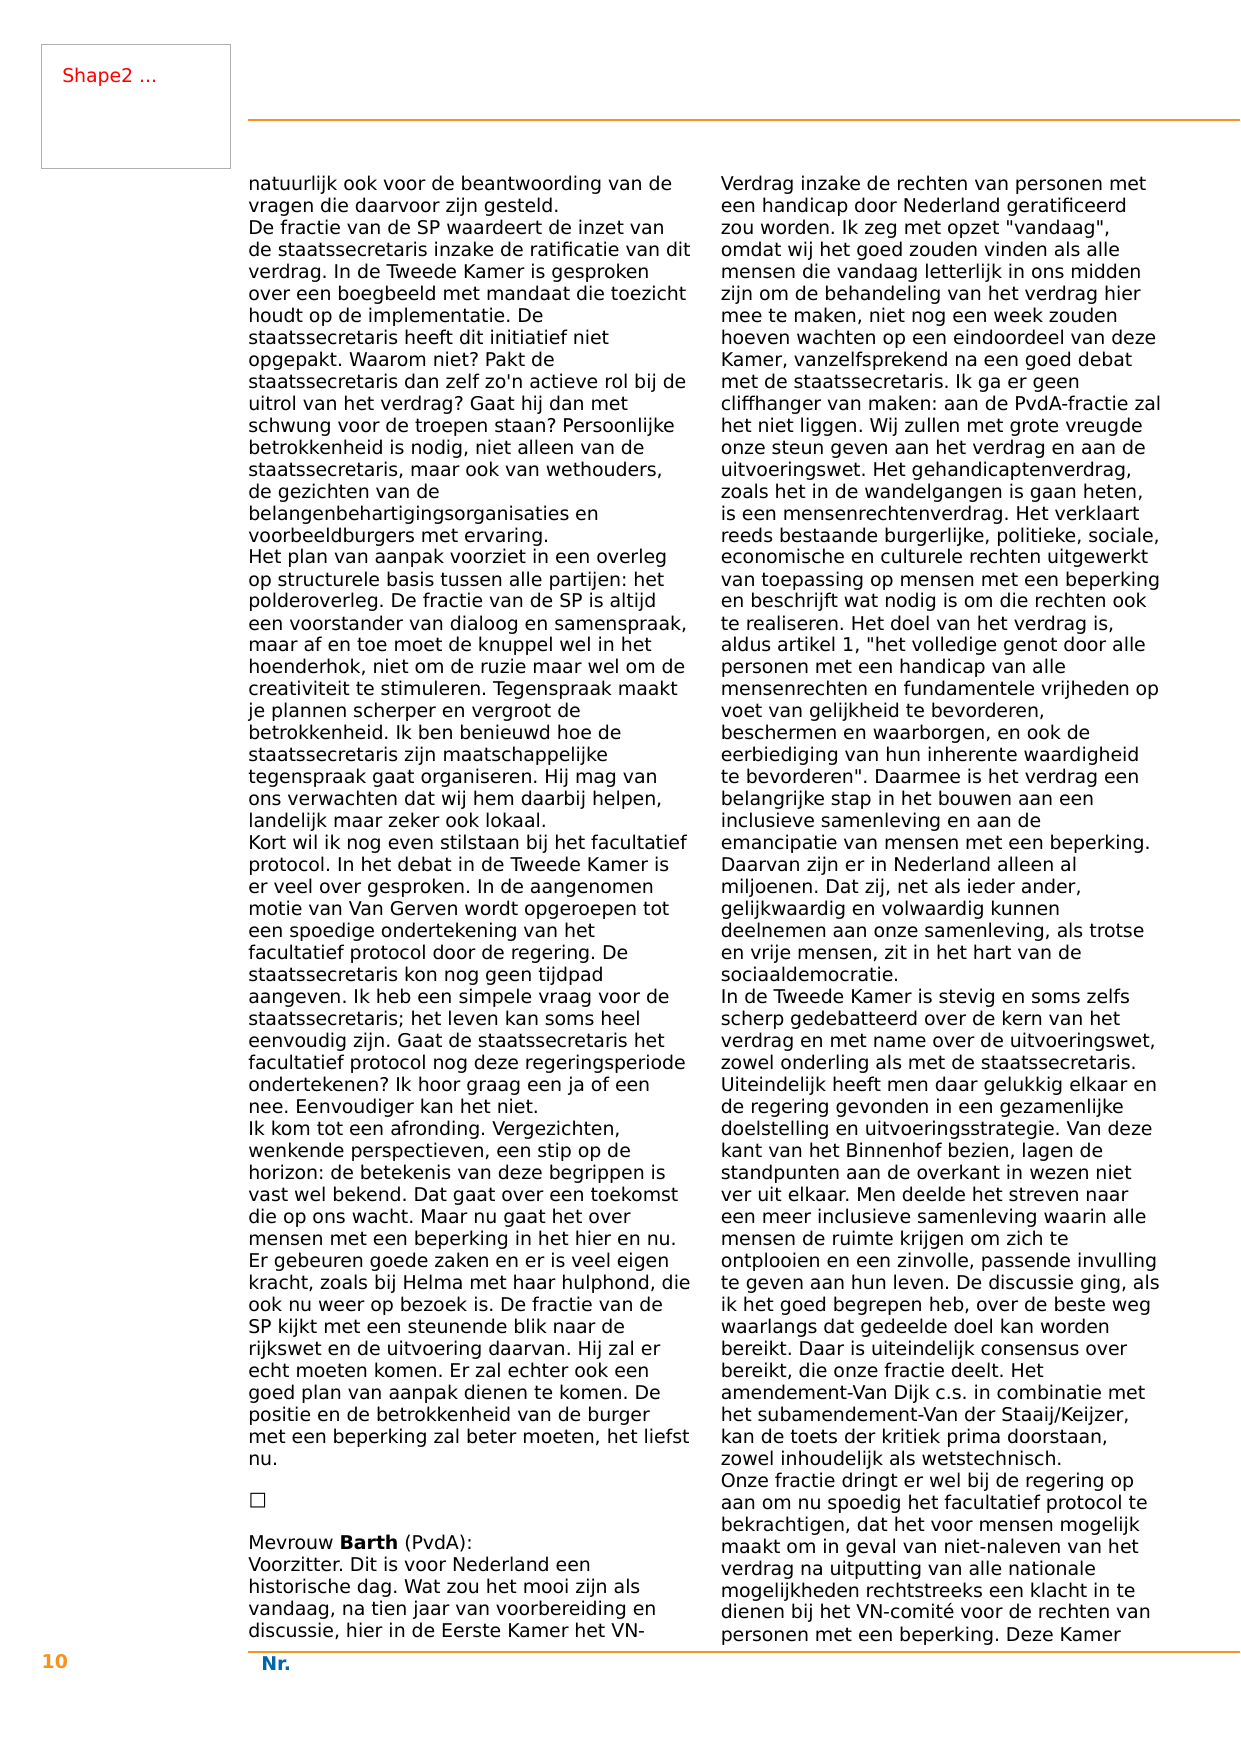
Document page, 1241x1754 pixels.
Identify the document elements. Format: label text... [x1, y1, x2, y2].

text Het plan van aanpak voorziet in een overleg op structurele basis tussen alle partijen: het polderoverleg. De fractie van de SP is altijd een voorstander van dialoog en samenspraak, maar af en toe moet de knuppel wel in het hoenderhok, niet om de ruzie maar wel om de creativiteit te stimuleren. Tegenspraak maakt je plannen scherper en vergroot de betrokkenheid. Ik ben benieuwd hoe de staatssecretaris zijn maatschappelijke tegenspraak gaat organiseren. Hij mag van ons verwachten dat wij hem daarbij helpen, landelijk maar zeker ook lokaal. [248, 546, 691, 832]
text De fractie van de SP waardeert de inzet van de staatssecretaris inzake de ratificatie van dit verdrag. In de Tweede Kamer is gesproken over een boegbeeld met mandaat die toezicht houdt op de implementatie. De staatssecretaris heeft dit initiatief niet opgepakt. Waarom niet? Pakt de staatssecretaris dan zelf zo'n actieve rol bij de uitrol van het verdrag? Gaat hij dan met schwung voor de troepen staan? Persoonlijke betrokkenheid is nodig, niet alleen van de staatssecretaris, maar ook van wethouders, de gezichten van de belangenbehartigingsorganisaties en voorbeeldburgers met ervaring. [248, 217, 691, 546]
text natuurlijk ook voor de beantwoording van de vragen die daarvoor zijn gesteld. [248, 173, 691, 217]
text Mevrouw Barth (PvdA): [248, 1532, 691, 1553]
text Onze fractie dringt er wel bij de regering op aan om nu spoedig het facultatief protocol te bekrachtigen, dat het voor mensen mogelijk maakt om in geval van niet-naleven van het verdrag na uitputting van alle nationale mogelijkheden rechtstreeks een klacht in te dienen bij het VN-comité voor de rechten van personen met een beperking. Deze Kamer [721, 1469, 1163, 1645]
text Ik kom tot een afronding. Vergezichten, wenkende perspectieven, een stip op de horizon: de betekenis van deze begrippen is vast wel bekend. Dat gaat over een toekomst die op ons wacht. Maar nu gaat het over mensen met een beperking in het hier en nu. Er gebeuren goede zaken en er is veel eigen kracht, zoals bij Helma met haar hulphond, die ook nu weer op bezoek is. De fractie van de SP kijkt met een steunende blik naar de rijkswet en de uitvoering daarvan. Hij zal er echt moeten komen. Er zal echter ook een goed plan van aanpak dienen te komen. De positie en de betrokkenheid van de burger met een beperking zal beter moeten, het liefst nu. [248, 1118, 691, 1469]
text ⬜ [248, 1489, 691, 1512]
text Verdrag inzake de rechten van personen met een handicap door Nederland geratificeerd zou worden. Ik zeg met opzet "vandaag", omdat wij het goed zouden vinden als alle mensen die vandaag letterlijk in ons midden zijn om de behandeling van het verdrag hier mee te maken, niet nog een week zouden hoeven wachten op een eindoordeel van deze Kamer, vanzelfsprekend na een goed debat met de staatssecretaris. Ik ga er geen cliffhanger van maken: aan de PvdA-fractie zal het niet liggen. Wij zullen met grote vreugde onze steun geven aan het verdrag en aan de uitvoeringswet. Het gehandicaptenverdrag, zoals het in de wandelgangen is gaan heten, is een mensenrechtenverdrag. Het verklaart reeds bestaande burgerlijke, politieke, sociale, economische en culturele rechten uitgewerkt van toepassing op mensen met een beperking en beschrijft wat nodig is om die rechten ook te realiseren. Het doel van het verdrag is, aldus artikel 1, "het volledige genot door alle personen met een handicap van alle mensenrechten en fundamentele vrijheden op voet van gelijkheid te bevorderen, beschermen en waarborgen, en ook de eerbiediging van hun inherente waardigheid te bevorderen". Daarmee is het verdrag een belangrijke stap in het bouwen aan een inclusieve samenleving en aan de emancipatie van mensen met een beperking. Daarvan zijn er in Nederland alleen al miljoenen. Dat zij, net als ieder ander, gelijkwaardig en volwaardig kunnen deelnemen aan onze samenleving, als trotse en vrije mensen, zit in het hart van de sociaaldemocratie. [721, 173, 1163, 986]
text In de Tweede Kamer is stevig en soms zelfs scherp gedebatteerd over de kern van het verdrag en met name over de uitvoeringswet, zowel onderling als met de staatssecretaris. Uiteindelijk heeft men daar gelukkig elkaar en de regering gevonden in een gezamenlijke doelstelling en uitvoeringsstrategie. Van deze kant van het Binnenhof bezien, lagen de standpunten aan de overkant in wezen niet ver uit elkaar. Men deelde het streven naar een meer inclusieve samenleving waarin alle mensen de ruimte krijgen om zich te ontplooien en een zinvolle, passende invulling te geven aan hun leven. De discussie ging, als ik het goed begrepen heb, over de beste weg waarlangs dat gedeelde doel kan worden bereikt. Daar is uiteindelijk consensus over bereikt, die onze fractie deelt. Het amendement-Van Dijk c.s. in combinatie met het subamendement-Van der Staaij/Keijzer, kan de toets der kritiek prima doorstaan, zowel inhoudelijk als wetstechnisch. [721, 986, 1163, 1469]
text Kort wil ik nog even stilstaan bij het facultatief protocol. In het debat in de Tweede Kamer is er veel over gesproken. In de aangenomen motie van Van Gerven wordt opgeroepen tot een spoedige ondertekening van het facultatief protocol door de regering. De staatssecretaris kon nog geen tijdpad aangeven. Ik heb een simpele vraag voor de staatssecretaris; het leven kan soms heel eenvoudig zijn. Gaat de staatssecretaris het facultatief protocol nog deze regeringsperiode ondertekenen? Ik hoor graag een ja of een nee. Eenvoudiger kan het niet. [248, 832, 691, 1118]
text Voorzitter. Dit is voor Nederland een historische dag. Wat zou het mooi zijn als vandaag, na tien jaar van voorbereiding en discussie, hier in de Eerste Kamer het VN- [248, 1553, 691, 1641]
